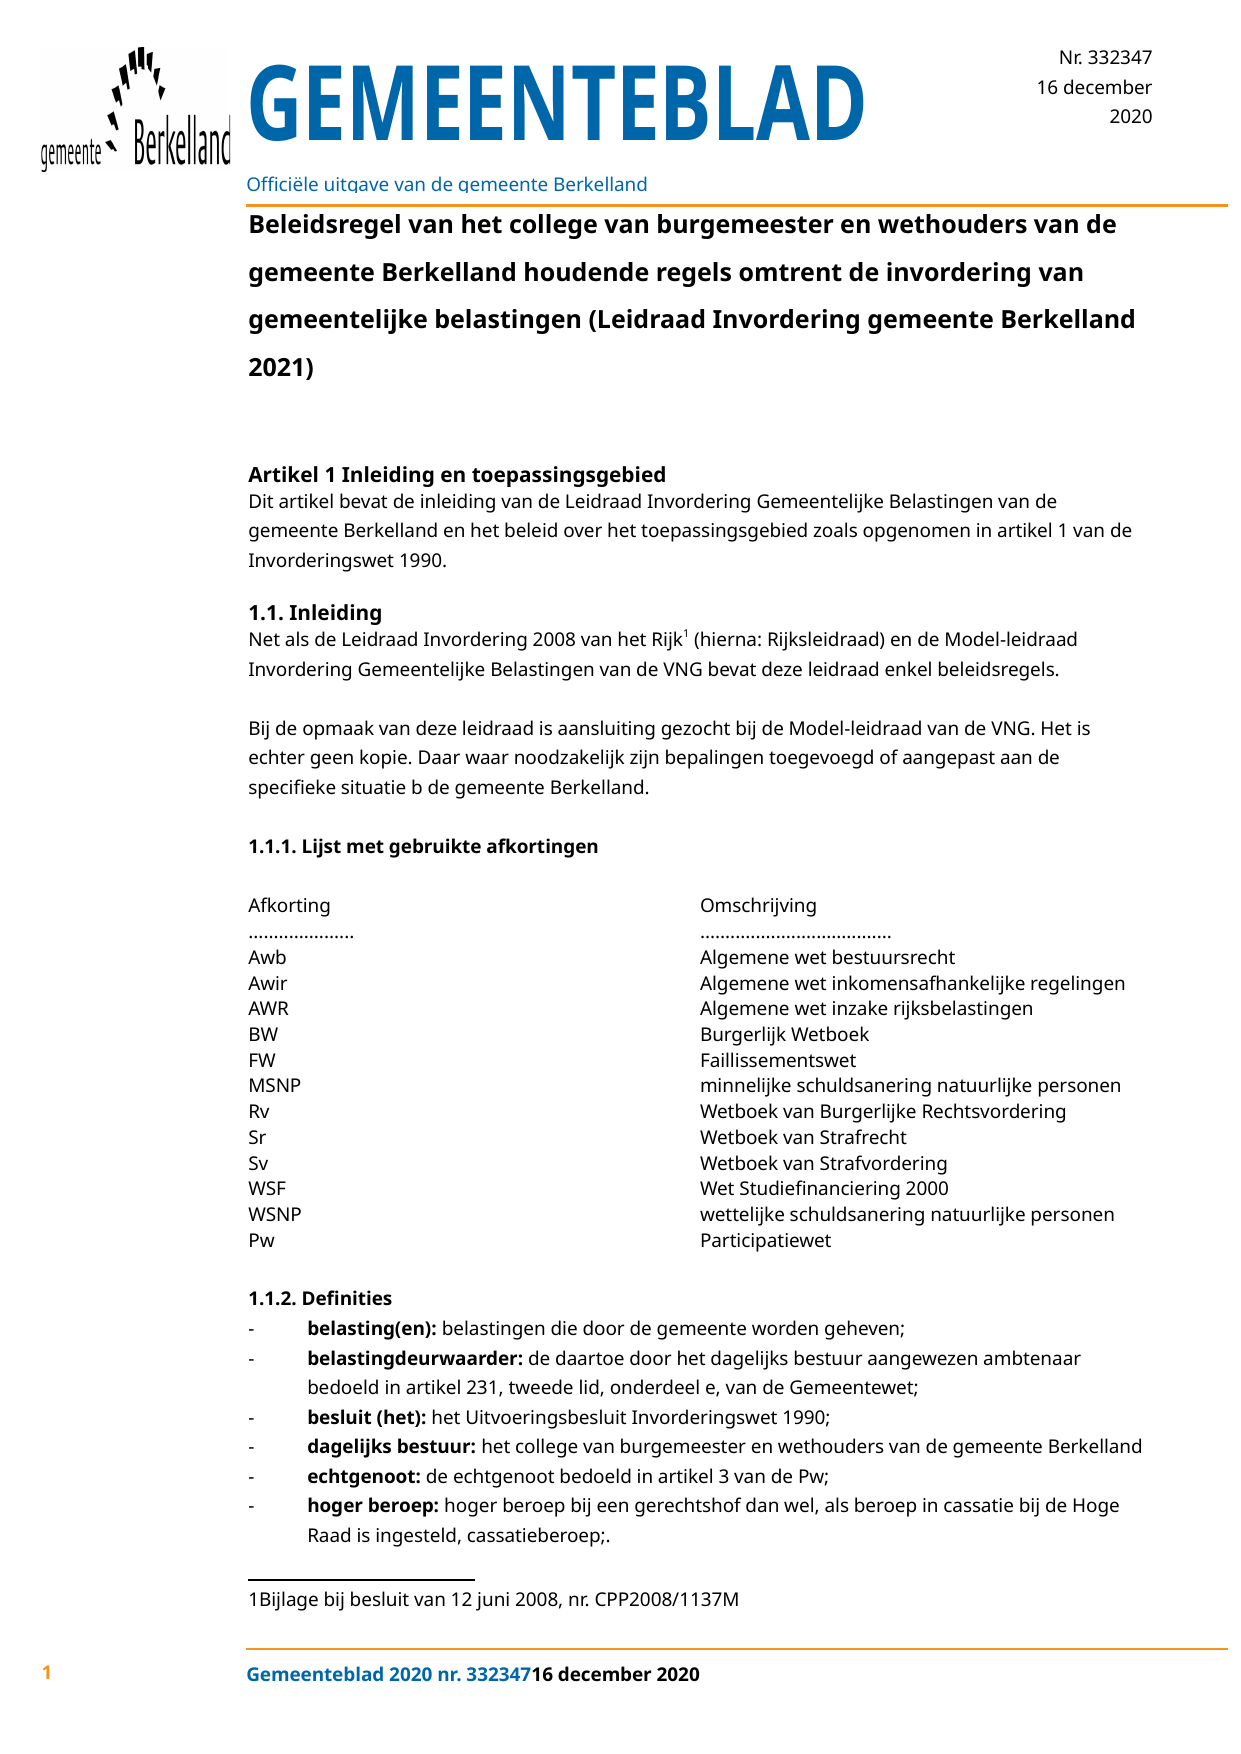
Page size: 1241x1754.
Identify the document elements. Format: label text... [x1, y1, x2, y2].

table_cell Burgerlijk Wetboek [700, 1021, 1152, 1047]
table_cell wettelijke schuldsanering natuurlijke personen [700, 1201, 1152, 1227]
table_cell Algemene wet bestuursrecht [700, 944, 1152, 970]
text 1.1.1. Lijst met gebruikte afkortingen [248, 833, 1152, 859]
list dagelijks bestuur: het college van burgemeester en wethouders van de gemeente Berkelland [248, 1433, 1152, 1459]
table_cell Sr [248, 1124, 700, 1150]
table_cell AWR [248, 995, 700, 1021]
table_cell ..................... [248, 918, 700, 944]
text Beleidsregel van het college van burgemeester en wethouders van de gemeente Berkelland houdende regels omtrent de invordering van gemeentelijke belastingen (Leidraad Invordering gemeente Berkelland 2021) [248, 207, 1152, 384]
table_cell Wetboek van Strafrecht [700, 1124, 1152, 1150]
text Bij de opmaak van deze leidraad is aansluiting gezocht bij de Model-leidraad van de VNG. Het is echter geen kopie. Daar waar noodzakelijk zijn bepalingen toegevoegd of aangepast aan de specifieke situatie b de gemeente Berkelland. [248, 715, 1152, 800]
table_header Afkorting [248, 893, 700, 918]
text Net als de Leidraad Invordering 2008 van het Rijk (hierna: Rijksleidraad) en de Model-leidraad Invordering Gemeentelijke Belastingen van de VNG bevat deze leidraad enkel beleidsregels. [248, 626, 1152, 681]
list echtgenoot: de echtgenoot bedoeld in artikel 3 van de Pw; [248, 1463, 1152, 1489]
list hoger beroep: hoger beroep bij een gerechtshof dan wel, als beroep in cassatie bij de Hoge Raad is ingesteld, cassatieberoep;. [248, 1493, 1152, 1548]
table_cell Faillissementswet [700, 1047, 1152, 1073]
table_cell Participatiewet [700, 1227, 1152, 1253]
list besluit (het): het Uitvoeringsbesluit Invorderingswet 1990; [248, 1404, 1152, 1429]
table_cell Wetboek van Strafvordering [700, 1150, 1152, 1176]
table_cell Wetboek van Burgerlijke Rechtsvordering [700, 1098, 1152, 1124]
table_cell Algemene wet inkomensafhankelijke regelingen [700, 970, 1152, 995]
table_cell BW [248, 1021, 700, 1047]
table_cell Wet Studiefinanciering 2000 [700, 1176, 1152, 1201]
table_cell Sv [248, 1150, 700, 1176]
table_cell WSF [248, 1176, 700, 1201]
text Artikel 1 Inleiding en toepassingsgebied [248, 460, 1152, 488]
table_cell MSNP [248, 1073, 700, 1098]
list belastingdeurwaarder: de daartoe door het dagelijks bestuur aangewezen ambtenaar bedoeld in artikel 231, tweede lid, onderdeel e, van de Gemeentewet; [248, 1345, 1152, 1400]
table_cell Pw [248, 1227, 700, 1253]
text 1.1.2. Definities [248, 1286, 1152, 1311]
table_cell Algemene wet inzake rijksbelastingen [700, 995, 1152, 1021]
table_header Omschrijving [700, 893, 1152, 918]
table_cell Awir [248, 970, 700, 995]
text Dit artikel bevat de inleiding van de Leidraad Invordering Gemeentelijke Belastingen van de gemeente Berkelland en het beleid over het toepassingsgebied zoals opgenomen in artikel 1 van de Invorderingswet 1990. [248, 488, 1152, 573]
text Bijlage bij besluit van 12 juni 2008, nr. CPP2008/1137M [248, 1586, 1152, 1612]
table_cell minnelijke schuldsanering natuurlijke personen [700, 1073, 1152, 1098]
table_cell WSNP [248, 1201, 700, 1227]
table_cell Awb [248, 944, 700, 970]
table_cell ...................................... [700, 918, 1152, 944]
picture [41, 47, 231, 172]
table_cell Rv [248, 1098, 700, 1124]
table_cell FW [248, 1047, 700, 1073]
list belasting(en): belastingen die door de gemeente worden geheven; [248, 1315, 1152, 1341]
text 1.1. Inleiding [248, 598, 1152, 626]
